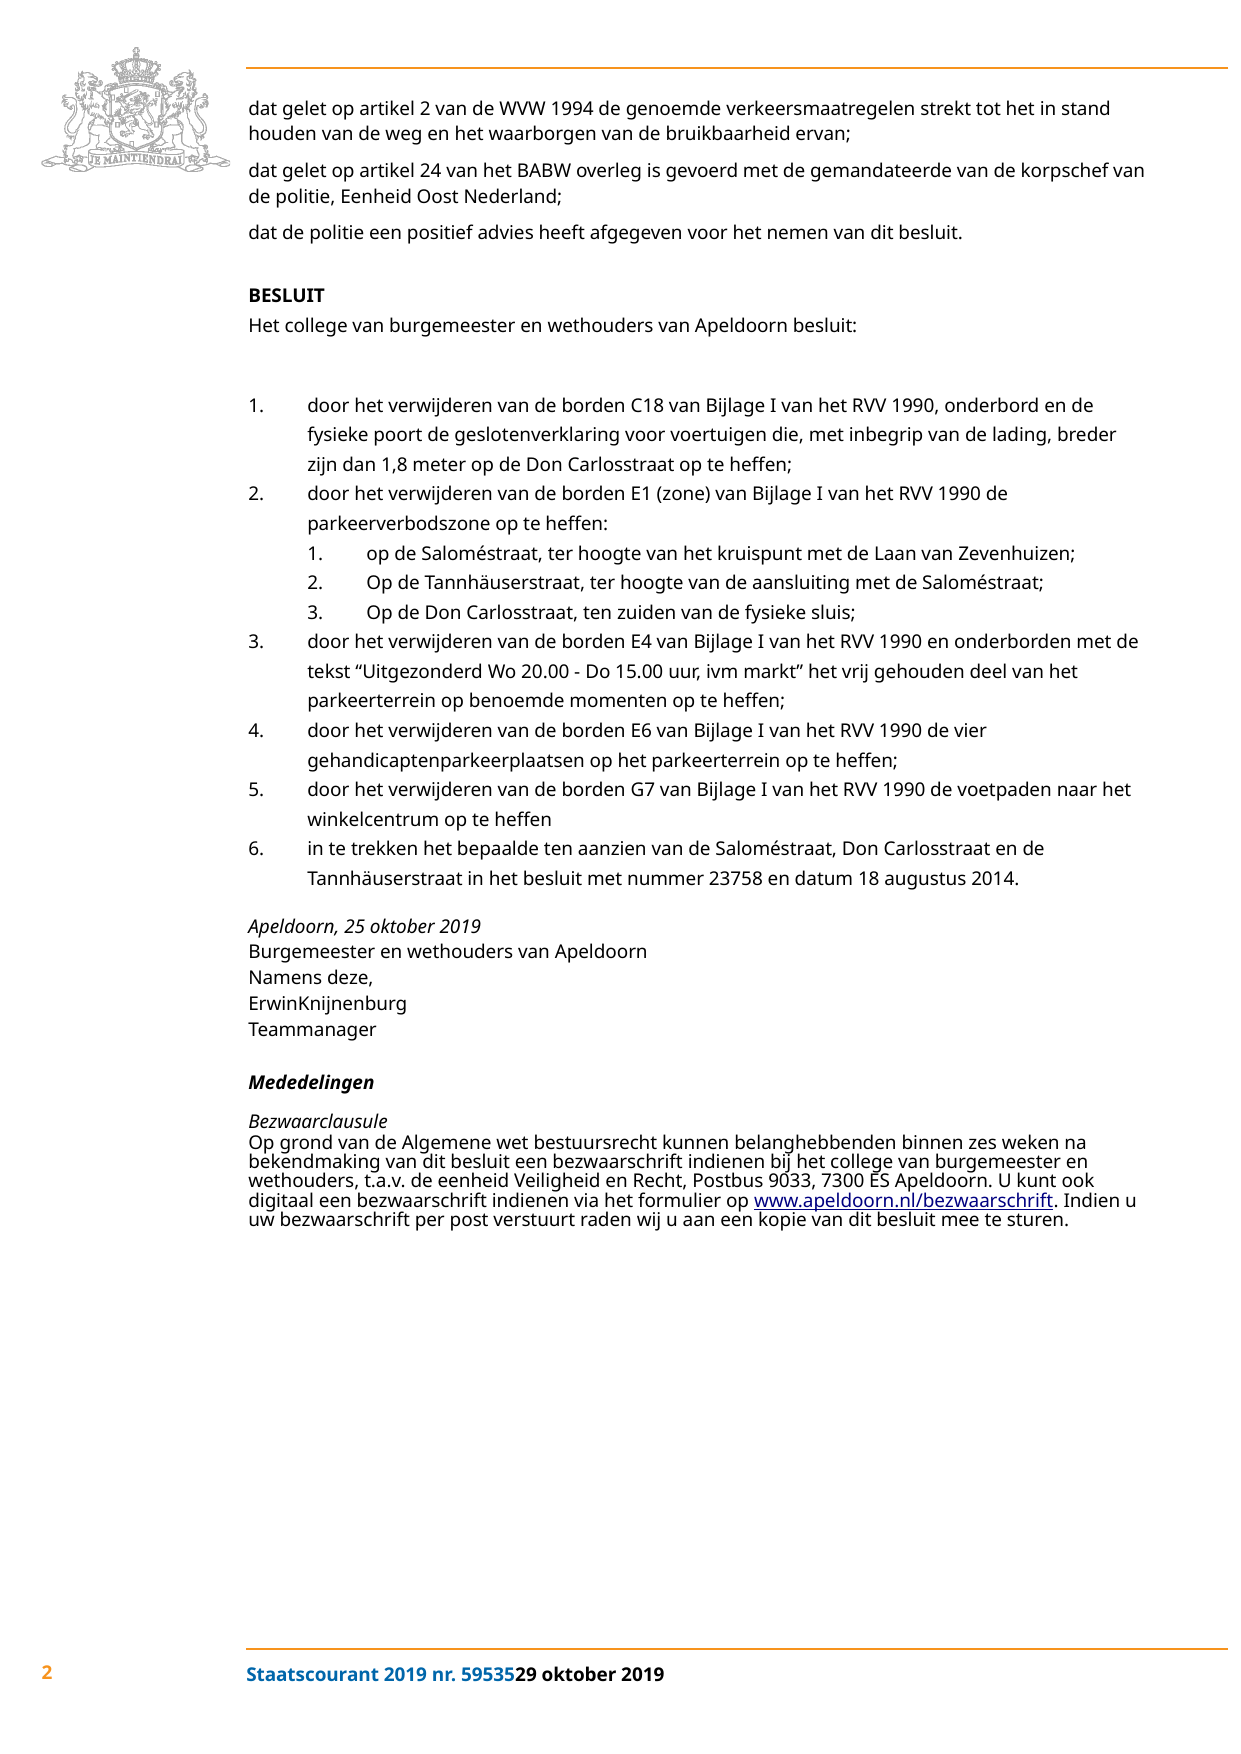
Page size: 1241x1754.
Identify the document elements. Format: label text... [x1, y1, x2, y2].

list door het verwijderen van de borden E1 (zone) van Bijlage I van het RVV 1990 de parkeerverbodszone op te heffen: [248, 481, 1152, 536]
list in te trekken het bepaalde ten aanzien van de Saloméstraat, Don Carlosstraat en de Tannhäuserstraat in het besluit met nummer 23758 en datum 18 augustus 2014. [248, 836, 1152, 891]
list Op de Don Carlosstraat, ten zuiden van de fysieke sluis; [307, 599, 1152, 625]
text dat de politie een positief advies heeft afgegeven voor het nemen van dit besluit. [248, 219, 1152, 245]
text ErwinKnijnenburg [248, 990, 1152, 1016]
list door het verwijderen van de borden E4 van Bijlage I van het RVV 1990 en onderborden met de tekst “Uitgezonderd Wo 20.00 - Do 15.00 uur, ivm markt” het vrij gehouden deel van het parkeerterrein op benoemde momenten op te heffen; [248, 628, 1152, 713]
list Op de Tannhäuserstraat, ter hoogte van de aansluiting met de Saloméstraat; [307, 569, 1152, 595]
text dat gelet op artikel 24 van het BABW overleg is gevoerd met de gemandateerde van de korpschef van de politie, Eenheid Oost Nederland; [248, 157, 1152, 209]
list op de Saloméstraat, ter hoogte van het kruispunt met de Laan van Zevenhuizen; [307, 540, 1152, 566]
text Namens deze, [248, 964, 1152, 990]
text Bezwaarclausule [248, 1108, 1152, 1134]
text BESLUIT [248, 282, 1152, 308]
text Het college van burgemeester en wethouders van Apeldoorn besluit: [248, 312, 1152, 338]
text Mededelingen [248, 1069, 1152, 1094]
text Teammanager [248, 1016, 1152, 1042]
picture [41, 47, 231, 172]
list door het verwijderen van de borden G7 van Bijlage I van het RVV 1990 de voetpaden naar het winkelcentrum op te heffen [248, 776, 1152, 832]
text Op grond van de Algemene wet bestuursrecht kunnen belanghebbenden binnen zes weken na bekendmaking van dit besluit een bezwaarschrift indienen bij het college van burgemeester en wethouders, t.a.v. de eenheid Veiligheid en Recht, Postbus 9033, 7300 ES Apeldoorn. U kunt ook digitaal een bezwaarschrift indienen via het formulier op www.apeldoorn.nl/bezwaarschrift. Indien u uw bezwaarschrift per post verstuurt raden wij u aan een kopie van dit besluit mee te sturen. [248, 1134, 1152, 1230]
list door het verwijderen van de borden C18 van Bijlage I van het RVV 1990, onderbord en de fysieke poort de geslotenverklaring voor voertuigen die, met inbegrip van de lading, breder zijn dan 1,8 meter op de Don Carlosstraat op te heffen; [248, 392, 1152, 477]
list door het verwijderen van de borden E6 van Bijlage I van het RVV 1990 de vier gehandicaptenparkeerplaatsen op het parkeerterrein op te heffen; [248, 717, 1152, 773]
text Apeldoorn, 25 oktober 2019 [248, 913, 1152, 939]
text dat gelet op artikel 2 van de WVW 1994 de genoemde verkeersmaatregelen strekt tot het in stand houden van de weg en het waarborgen van de bruikbaarheid ervan; [248, 95, 1152, 146]
text Burgemeester en wethouders van Apeldoorn [248, 939, 1152, 964]
